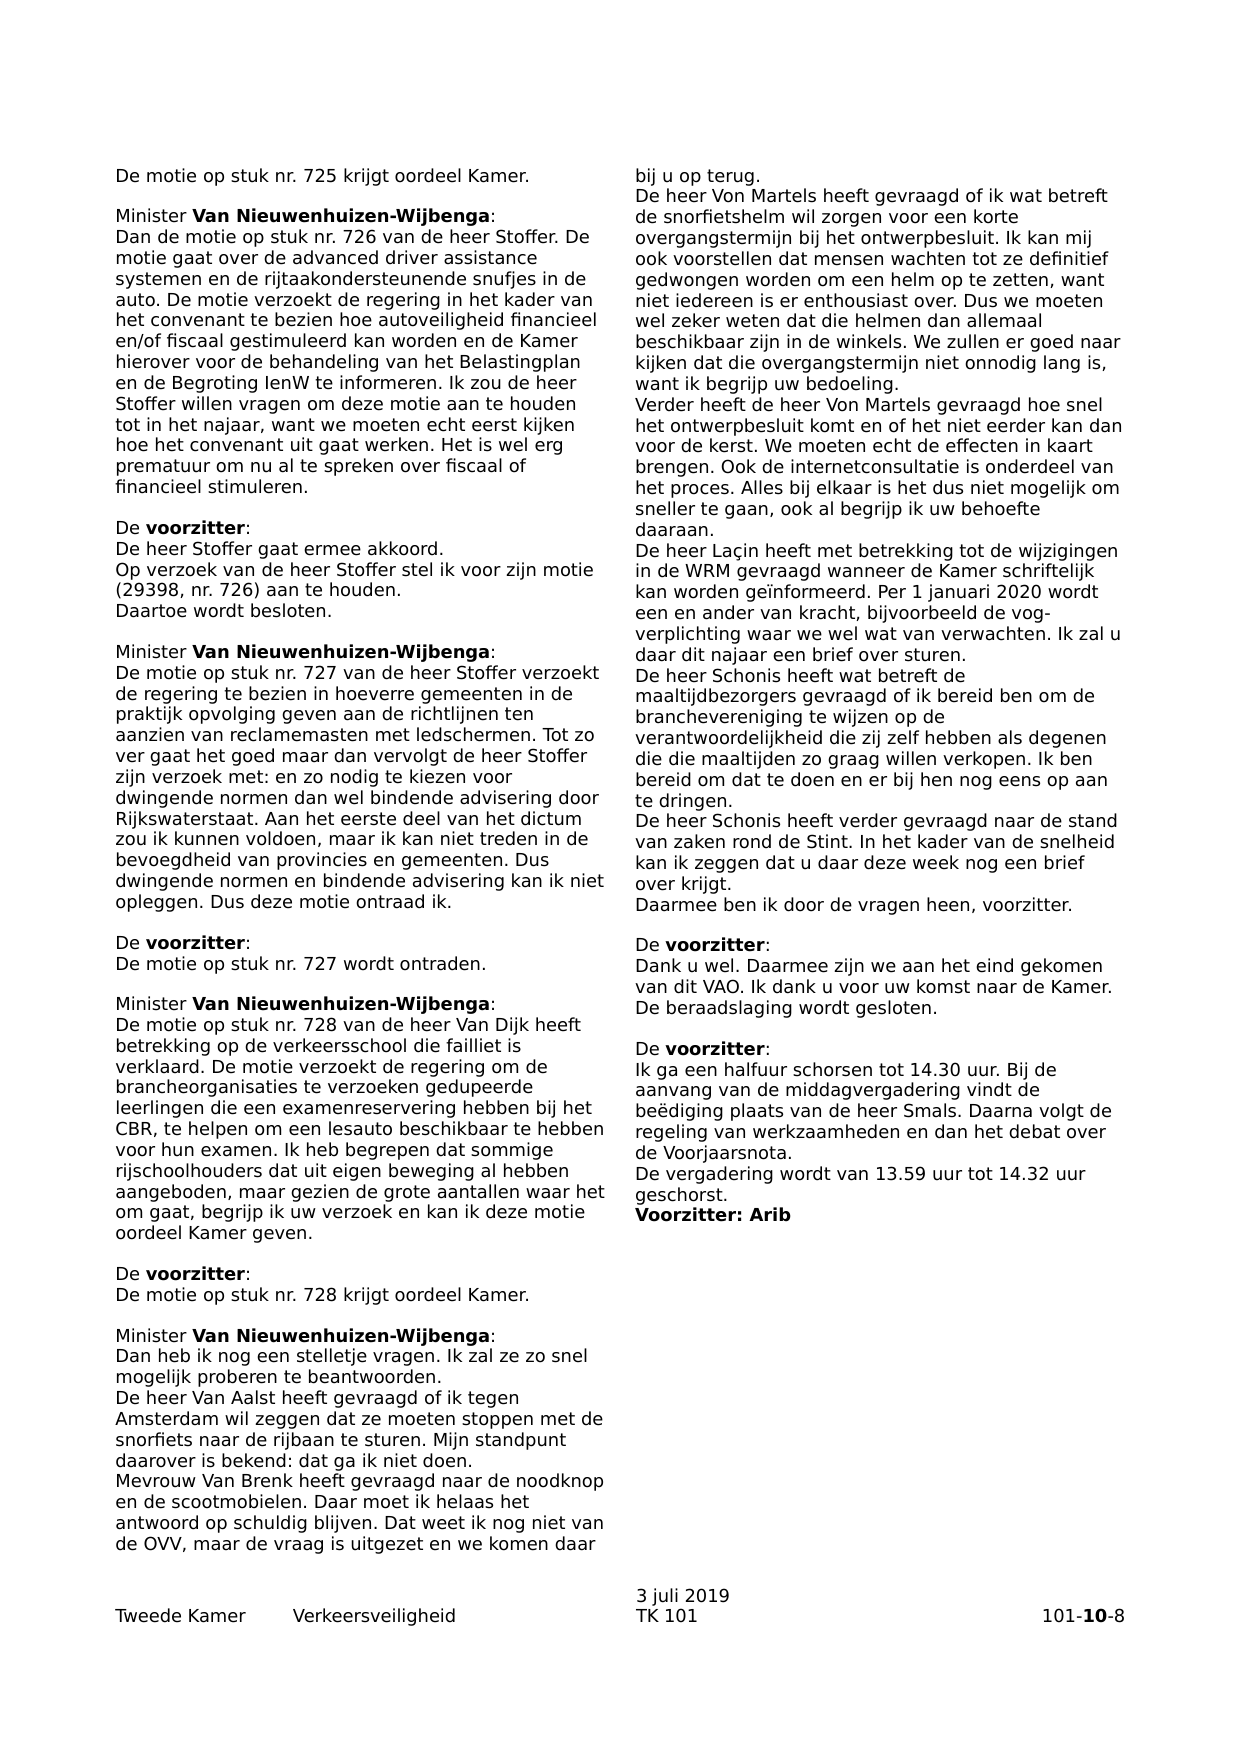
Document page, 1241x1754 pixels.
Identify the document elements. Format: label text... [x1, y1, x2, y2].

text De voorzitter: [635, 1038, 1125, 1059]
text Dan heb ik nog een stelletje vragen. Ik zal ze zo snel mogelijk proberen te beantwoorden. [115, 1346, 605, 1388]
text Minister Van Nieuwenhuizen-Wijbenga: [115, 994, 605, 1015]
text De beraadslaging wordt gesloten. [635, 998, 1125, 1018]
text De heer Van Aalst heeft gevraagd of ik tegen Amsterdam wil zeggen dat ze moeten stoppen met de snorfiets naar de rijbaan te sturen. Mijn standpunt daarover is bekend: dat ga ik niet doen. [115, 1388, 605, 1471]
text Verder heeft de heer Von Martels gevraagd hoe snel het ontwerpbesluit komt en of het niet eerder kan dan voor de kerst. We moeten echt de effecten in kaart brengen. Ook de internetconsultatie is onderdeel van het proces. Alles bij elkaar is het dus niet mogelijk om sneller te gaan, ook al begrijp ik uw behoefte daaraan. [635, 394, 1125, 540]
text Minister Van Nieuwenhuizen-Wijbenga: [115, 206, 605, 227]
text Minister Van Nieuwenhuizen-Wijbenga: [115, 1326, 605, 1346]
text Daartoe wordt besloten. [115, 601, 605, 622]
text De voorzitter: [115, 518, 605, 538]
text De motie op stuk nr. 728 van de heer Van Dijk heeft betrekking op de verkeersschool die failliet is verklaard. De motie verzoekt de regering om de brancheorganisaties te verzoeken gedupeerde leerlingen die een examenreservering hebben bij het CBR, te helpen om een lesauto beschikbaar te hebben voor hun examen. Ik heb begrepen dat sommige rijschoolhouders dat uit eigen beweging al hebben aangeboden, maar gezien de grote aantallen waar het om gaat, begrijp ik uw verzoek en kan ik deze motie oordeel Kamer geven. [115, 1015, 605, 1244]
text De heer Stoffer gaat ermee akkoord. [115, 538, 605, 559]
text De voorzitter: [115, 932, 605, 953]
text Minister Van Nieuwenhuizen-Wijbenga: [115, 642, 605, 662]
text Op verzoek van de heer Stoffer stel ik voor zijn motie (29398, nr. 726) aan te houden. [115, 559, 605, 601]
text De motie op stuk nr. 727 wordt ontraden. [115, 953, 605, 974]
text De heer Schonis heeft wat betreft de maaltijdbezorgers gevraagd of ik bereid ben om de branchevereniging te wijzen op de verantwoordelijkheid die zij zelf hebben als degenen die die maaltijden zo graag willen verkopen. Ik ben bereid om dat te doen en er bij hen nog eens op aan te dringen. [635, 665, 1125, 811]
text bij u op terug. [635, 165, 1125, 186]
text De heer Von Martels heeft gevraagd of ik wat betreft de snorfietshelm wil zorgen voor een korte overgangstermijn bij het ontwerpbesluit. Ik kan mij ook voorstellen dat mensen wachten tot ze definitief gedwongen worden om een helm op te zetten, want niet iedereen is er enthousiast over. Dus we moeten wel zeker weten dat die helmen dan allemaal beschikbaar zijn in de winkels. We zullen er goed naar kijken dat die overgangstermijn niet onnodig lang is, want ik begrijp uw bedoeling. [635, 186, 1125, 394]
text De voorzitter: [635, 935, 1125, 956]
text De voorzitter: [115, 1264, 605, 1285]
text De motie op stuk nr. 725 krijgt oordeel Kamer. [115, 165, 605, 186]
text Daarmee ben ik door de vragen heen, voorzitter. [635, 894, 1125, 915]
text Dan de motie op stuk nr. 726 van de heer Stoffer. De motie gaat over de advanced driver assistance systemen en de rijtaakondersteunende snufjes in de auto. De motie verzoekt de regering in het kader van het convenant te bezien hoe autoveiligheid financieel en/of fiscaal gestimuleerd kan worden en de Kamer hierover voor de behandeling van het Belastingplan en de Begroting IenW te informeren. Ik zou de heer Stoffer willen vragen om deze motie aan te houden tot in het najaar, want we moeten echt eerst kijken hoe het convenant uit gaat werken. Het is wel erg prematuur om nu al te spreken over fiscaal of financieel stimuleren. [115, 227, 605, 498]
text Voorzitter: Arib [635, 1205, 1125, 1226]
text De motie op stuk nr. 727 van de heer Stoffer verzoekt de regering te bezien in hoeverre gemeenten in de praktijk opvolging geven aan de richtlijnen ten aanzien van reclamemasten met ledschermen. Tot zo ver gaat het goed maar dan vervolgt de heer Stoffer zijn verzoek met: en zo nodig te kiezen voor dwingende normen dan wel bindende advisering door Rijkswaterstaat. Aan het eerste deel van het dictum zou ik kunnen voldoen, maar ik kan niet treden in de bevoegdheid van provincies en gemeenten. Dus dwingende normen en bindende advisering kan ik niet opleggen. Dus deze motie ontraad ik. [115, 662, 605, 912]
text De heer Schonis heeft verder gevraagd naar de stand van zaken rond de Stint. In het kader van de snelheid kan ik zeggen dat u daar deze week nog een brief over krijgt. [635, 811, 1125, 894]
text De motie op stuk nr. 728 krijgt oordeel Kamer. [115, 1285, 605, 1306]
text Dank u wel. Daarmee zijn we aan het eind gekomen van dit VAO. Ik dank u voor uw komst naar de Kamer. [635, 956, 1125, 998]
text Ik ga een halfuur schorsen tot 14.30 uur. Bij de aanvang van de middagvergadering vindt de beëdiging plaats van de heer Smals. Daarna volgt de regeling van werkzaamheden en dan het debat over de Voorjaarsnota. [635, 1059, 1125, 1163]
text De vergadering wordt van 13.59 uur tot 14.32 uur geschorst. [635, 1163, 1125, 1205]
text Mevrouw Van Brenk heeft gevraagd naar de noodknop en de scootmobielen. Daar moet ik helaas het antwoord op schuldig blijven. Dat weet ik nog niet van de OVV, maar de vraag is uitgezet en we komen daar [115, 1471, 605, 1554]
text De heer Laçin heeft met betrekking tot de wijzigingen in de WRM gevraagd wanneer de Kamer schriftelijk kan worden geïnformeerd. Per 1 januari 2020 wordt een en ander van kracht, bijvoorbeeld de vog-verplichting waar we wel wat van verwachten. Ik zal u daar dit najaar een brief over sturen. [635, 540, 1125, 665]
